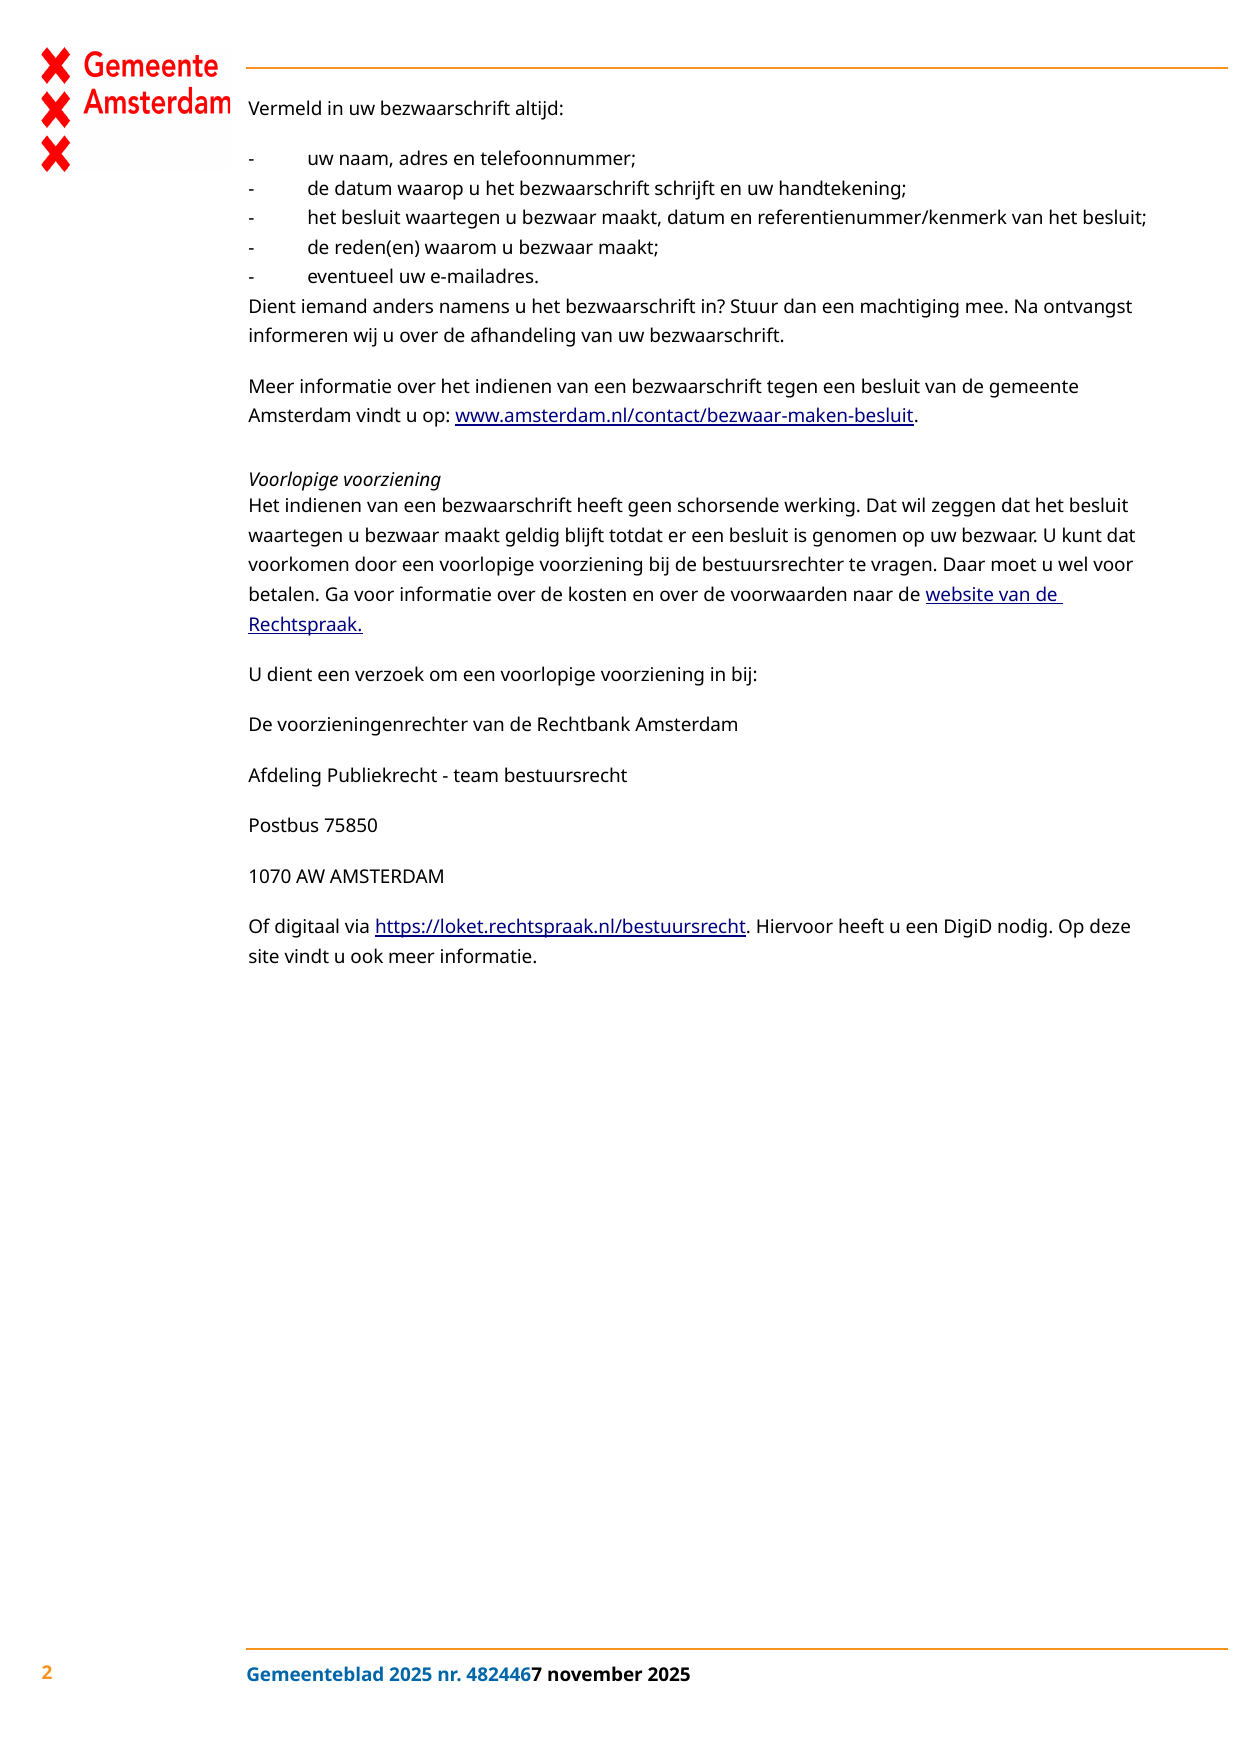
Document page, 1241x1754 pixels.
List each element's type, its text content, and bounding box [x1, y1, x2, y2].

text Postbus 75850 [248, 812, 1152, 838]
text Afdeling Publiekrecht - team bestuursrecht [248, 762, 1152, 788]
list de datum waarop u het bezwaarschrift schrijft en uw handtekening; [248, 175, 1152, 201]
text U dient een verzoek om een voorlopige voorziening in bij: [248, 661, 1152, 687]
list uw naam, adres en telefoonnummer; [248, 145, 1152, 171]
text De voorzieningenrechter van de Rechtbank Amsterdam [248, 712, 1152, 737]
list eventueel uw e-mailadres. [248, 263, 1152, 289]
text Voorlopige voorziening [248, 467, 1152, 492]
picture [41, 47, 231, 172]
text Of digitaal via https://loket.rechtspraak.nl/bestuursrecht. Hiervoor heeft u een DigiD nodig. Op deze site vindt u ook meer informatie. [248, 913, 1152, 968]
text Meer informatie over het indienen van een bezwaarschrift tegen een besluit van de gemeente Amsterdam vindt u op: www.amsterdam.nl/contact/bezwaar-maken-besluit. [248, 373, 1152, 428]
list het besluit waartegen u bezwaar maakt, datum en referentienummer/kenmerk van het besluit; [248, 204, 1152, 230]
list de reden(en) waarom u bezwaar maakt; [248, 234, 1152, 260]
text Het indienen van een bezwaarschrift heeft geen schorsende werking. Dat wil zeggen dat het besluit waartegen u bezwaar maakt geldig blijft totdat er een besluit is genomen op uw bezwaar. U kunt dat voorkomen door een voorlopige voorziening bij de bestuursrechter te vragen. Daar moet u wel voor betalen. Ga voor informatie over de kosten en over de voorwaarden naar de website van de Rechtspraak. [248, 492, 1152, 636]
text Vermeld in uw bezwaarschrift altijd: [248, 95, 1152, 121]
text Dient iemand anders namens u het bezwaarschrift in? Stuur dan een machtiging mee. Na ontvangst informeren wij u over de afhandeling van uw bezwaarschrift. [248, 293, 1152, 348]
text 1070 AW AMSTERDAM [248, 863, 1152, 888]
